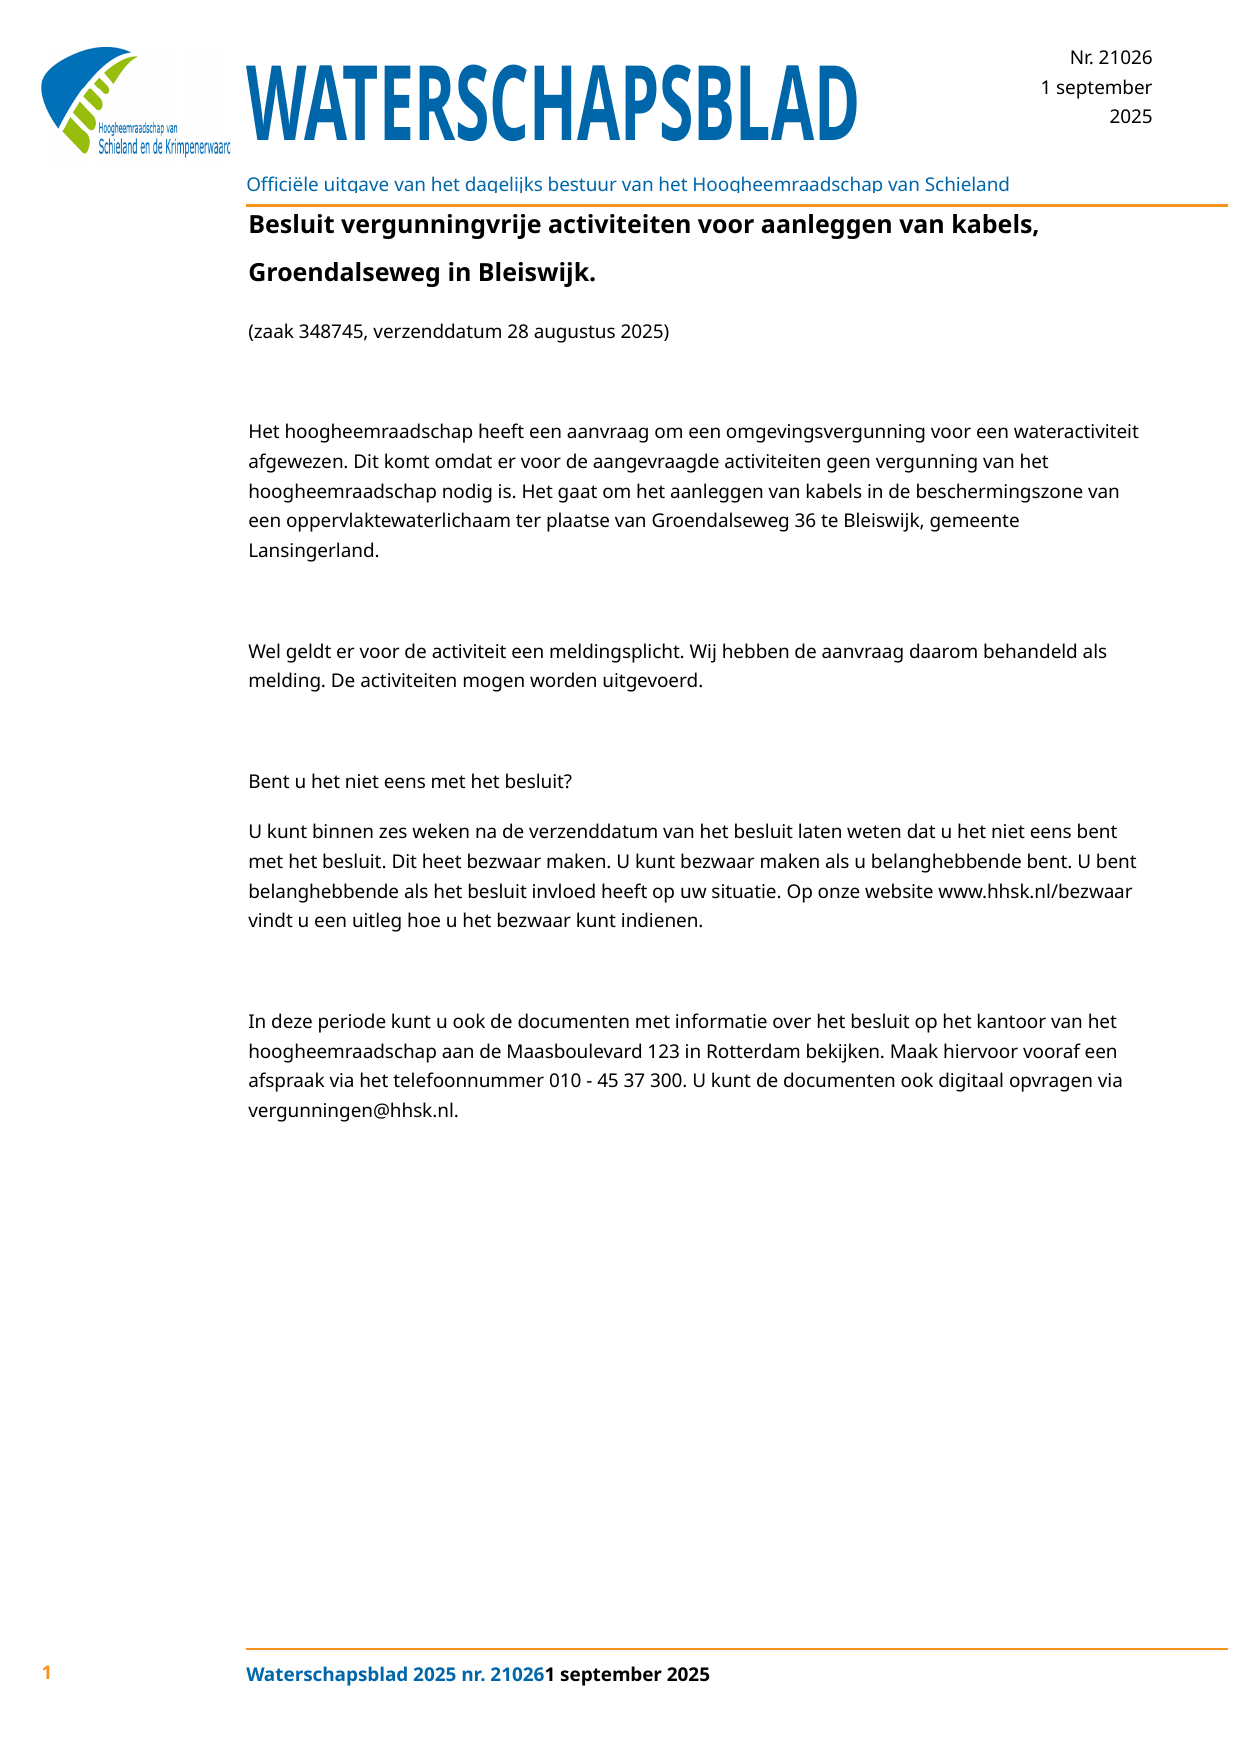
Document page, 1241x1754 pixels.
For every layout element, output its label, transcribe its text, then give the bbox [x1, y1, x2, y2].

text Wel geldt er voor de activiteit een meldingsplicht. Wij hebben de aanvraag daarom behandeld als melding. De activiteiten mogen worden uitgevoerd. [248, 638, 1152, 693]
text Besluit vergunningvrije activiteiten voor aanleggen van kabels, Groendalseweg in Bleiswijk. [248, 207, 1152, 288]
text Het hoogheemraadschap heeft een aanvraag om een omgevingsvergunning voor een wateractiviteit afgewezen. Dit komt omdat er voor de aangevraagde activiteiten geen vergunning van het hoogheemraadschap nodig is. Het gaat om het aanleggen van kabels in de beschermingszone van een oppervlaktewaterlichaam ter plaatse van Groendalseweg 36 te Bleiswijk, gemeente Lansingerland. [248, 419, 1152, 563]
text U kunt binnen zes weken na de verzenddatum van het besluit laten weten dat u het niet eens bent met het besluit. Dit heet bezwaar maken. U kunt bezwaar maken als u belanghebbende bent. U bent belanghebbende als het besluit invloed heeft op uw situatie. Op onze website www.hhsk.nl/bezwaar vindt u een uitleg hoe u het bezwaar kunt indienen. [248, 819, 1152, 933]
picture [41, 47, 231, 172]
text Bent u het niet eens met het besluit? [248, 768, 1152, 794]
text (zaak 348745, verzenddatum 28 augustus 2025) [248, 318, 1152, 344]
text In deze periode kunt u ook de documenten met informatie over het besluit op het kantoor van het hoogheemraadschap aan de Maasboulevard 123 in Rotterdam bekijken. Maak hiervoor vooraf een afspraak via het telefoonnummer 010 - 45 37 300. U kunt de documenten ook digitaal opvragen via vergunningen@hhsk.nl. [248, 1008, 1152, 1123]
